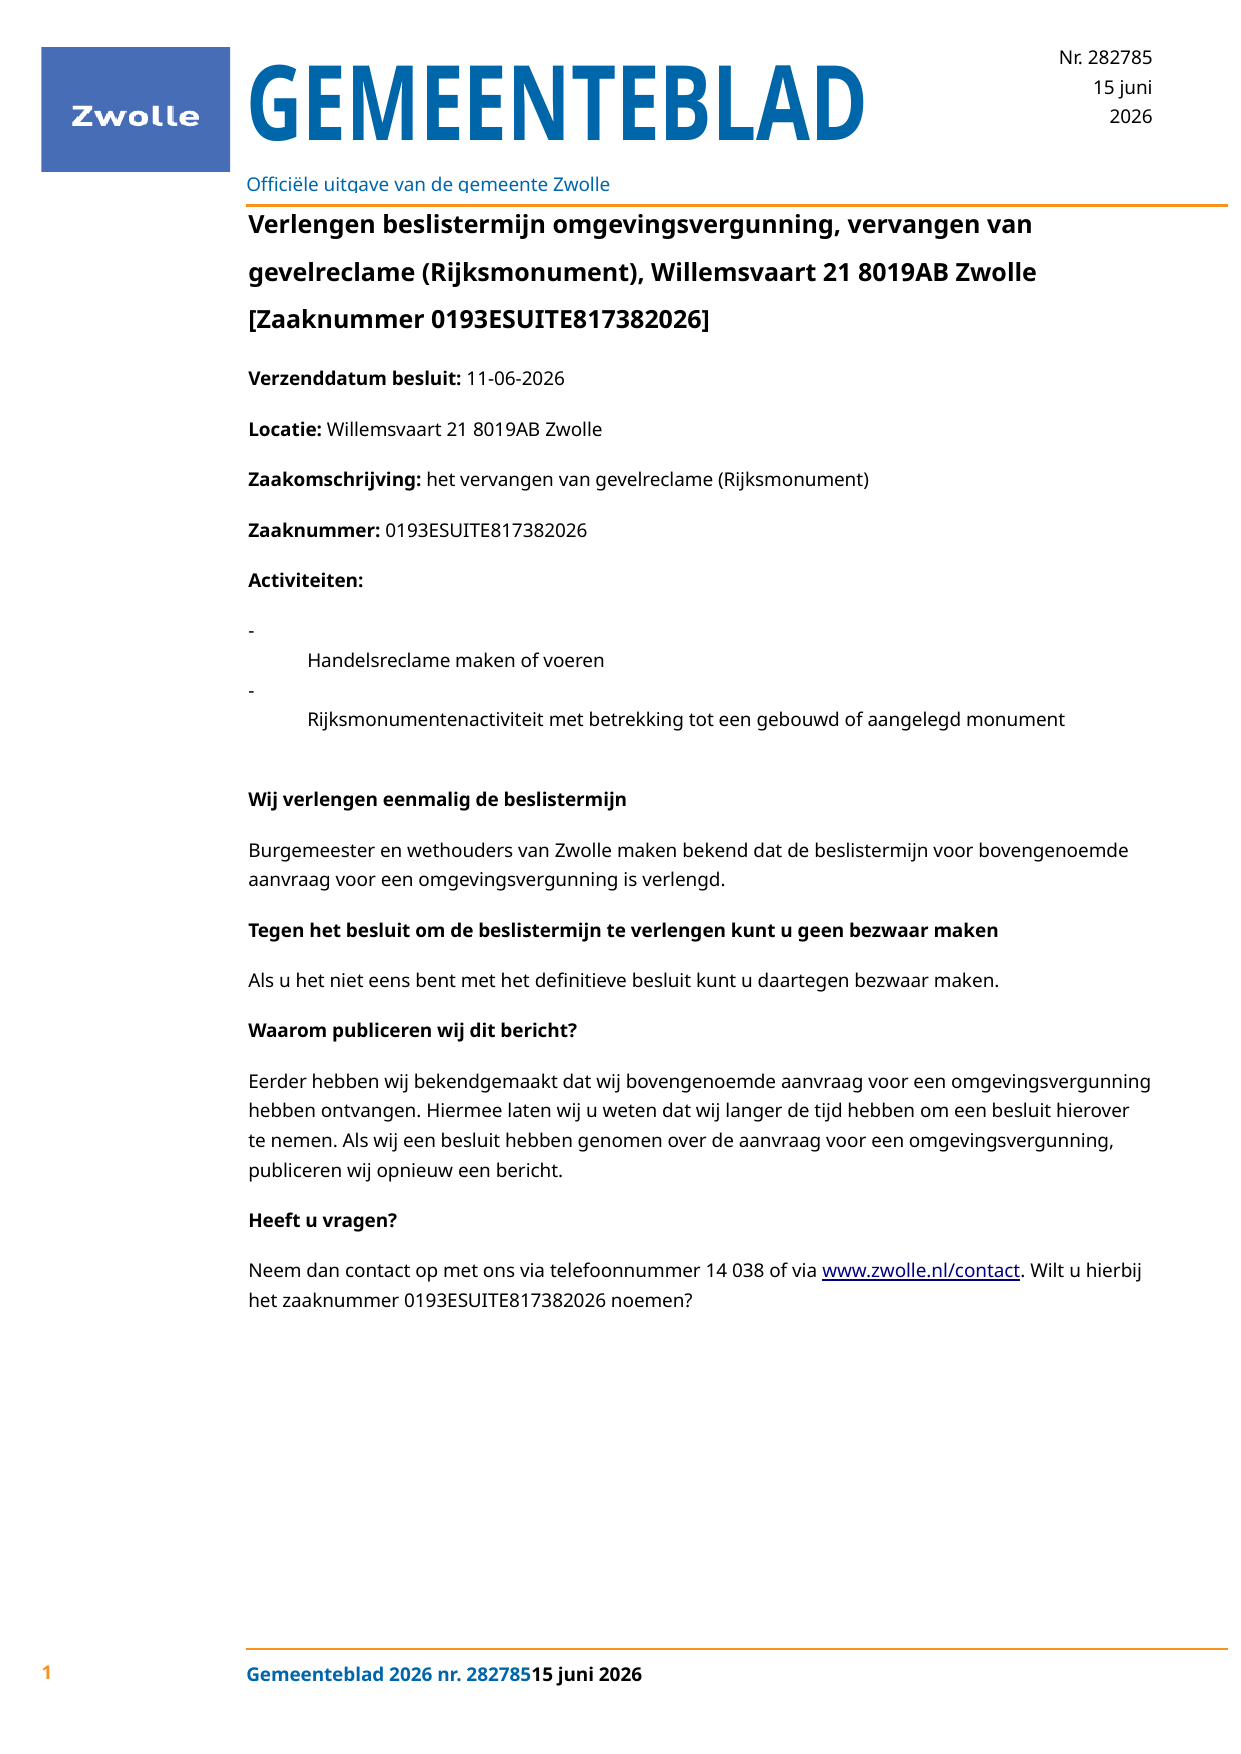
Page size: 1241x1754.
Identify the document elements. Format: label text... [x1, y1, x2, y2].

text Wij verlengen eenmalig de beslistermijn [248, 786, 1152, 812]
text Eerder hebben wij bekendgemaakt dat wij bovengenoemde aanvraag voor een omgevingsvergunning hebben ontvangen. Hiermee laten wij u weten dat wij langer de tijd hebben om een besluit hierover te nemen. Als wij een besluit hebben genomen over de aanvraag voor een omgevingsvergunning, publiceren wij opnieuw een bericht. [248, 1068, 1152, 1182]
list Rijksmonumentenactiviteit met betrekking tot een gebouwd of aangelegd monument [248, 706, 1152, 732]
text Locatie: Willemsvaart 21 8019AB Zwolle [248, 416, 1152, 442]
text Activiteiten: [248, 567, 1152, 593]
picture [41, 47, 231, 172]
text Zaaknummer: 0193ESUITE817382026 [248, 517, 1152, 542]
text Tegen het besluit om de beslistermijn te verlengen kunt u geen bezwaar maken [248, 917, 1152, 942]
text Verlengen beslistermijn omgevingsvergunning, vervangen van gevelreclame (Rijksmonument), Willemsvaart 21 8019AB Zwolle [Zaaknummer 0193ESUITE817382026] [248, 207, 1152, 336]
text Zaakomschrijving: het vervangen van gevelreclame (Rijksmonument) [248, 466, 1152, 492]
list Handelsreclame maken of voeren [248, 647, 1152, 673]
text Als u het niet eens bent met het definitieve besluit kunt u daartegen bezwaar maken. [248, 967, 1152, 993]
text Burgemeester en wethouders van Zwolle maken bekend dat de beslistermijn voor bovengenoemde aanvraag voor een omgevingsvergunning is verlengd. [248, 837, 1152, 892]
text Waarom publiceren wij dit bericht? [248, 1018, 1152, 1043]
text Verzenddatum besluit: 11-06-2026 [248, 366, 1152, 391]
text Neem dan contact op met ons via telefoonnummer 14 038 of via www.zwolle.nl/contact. Wilt u hierbij het zaaknummer 0193ESUITE817382026 noemen? [248, 1258, 1152, 1313]
text Heeft u vragen? [248, 1207, 1152, 1233]
